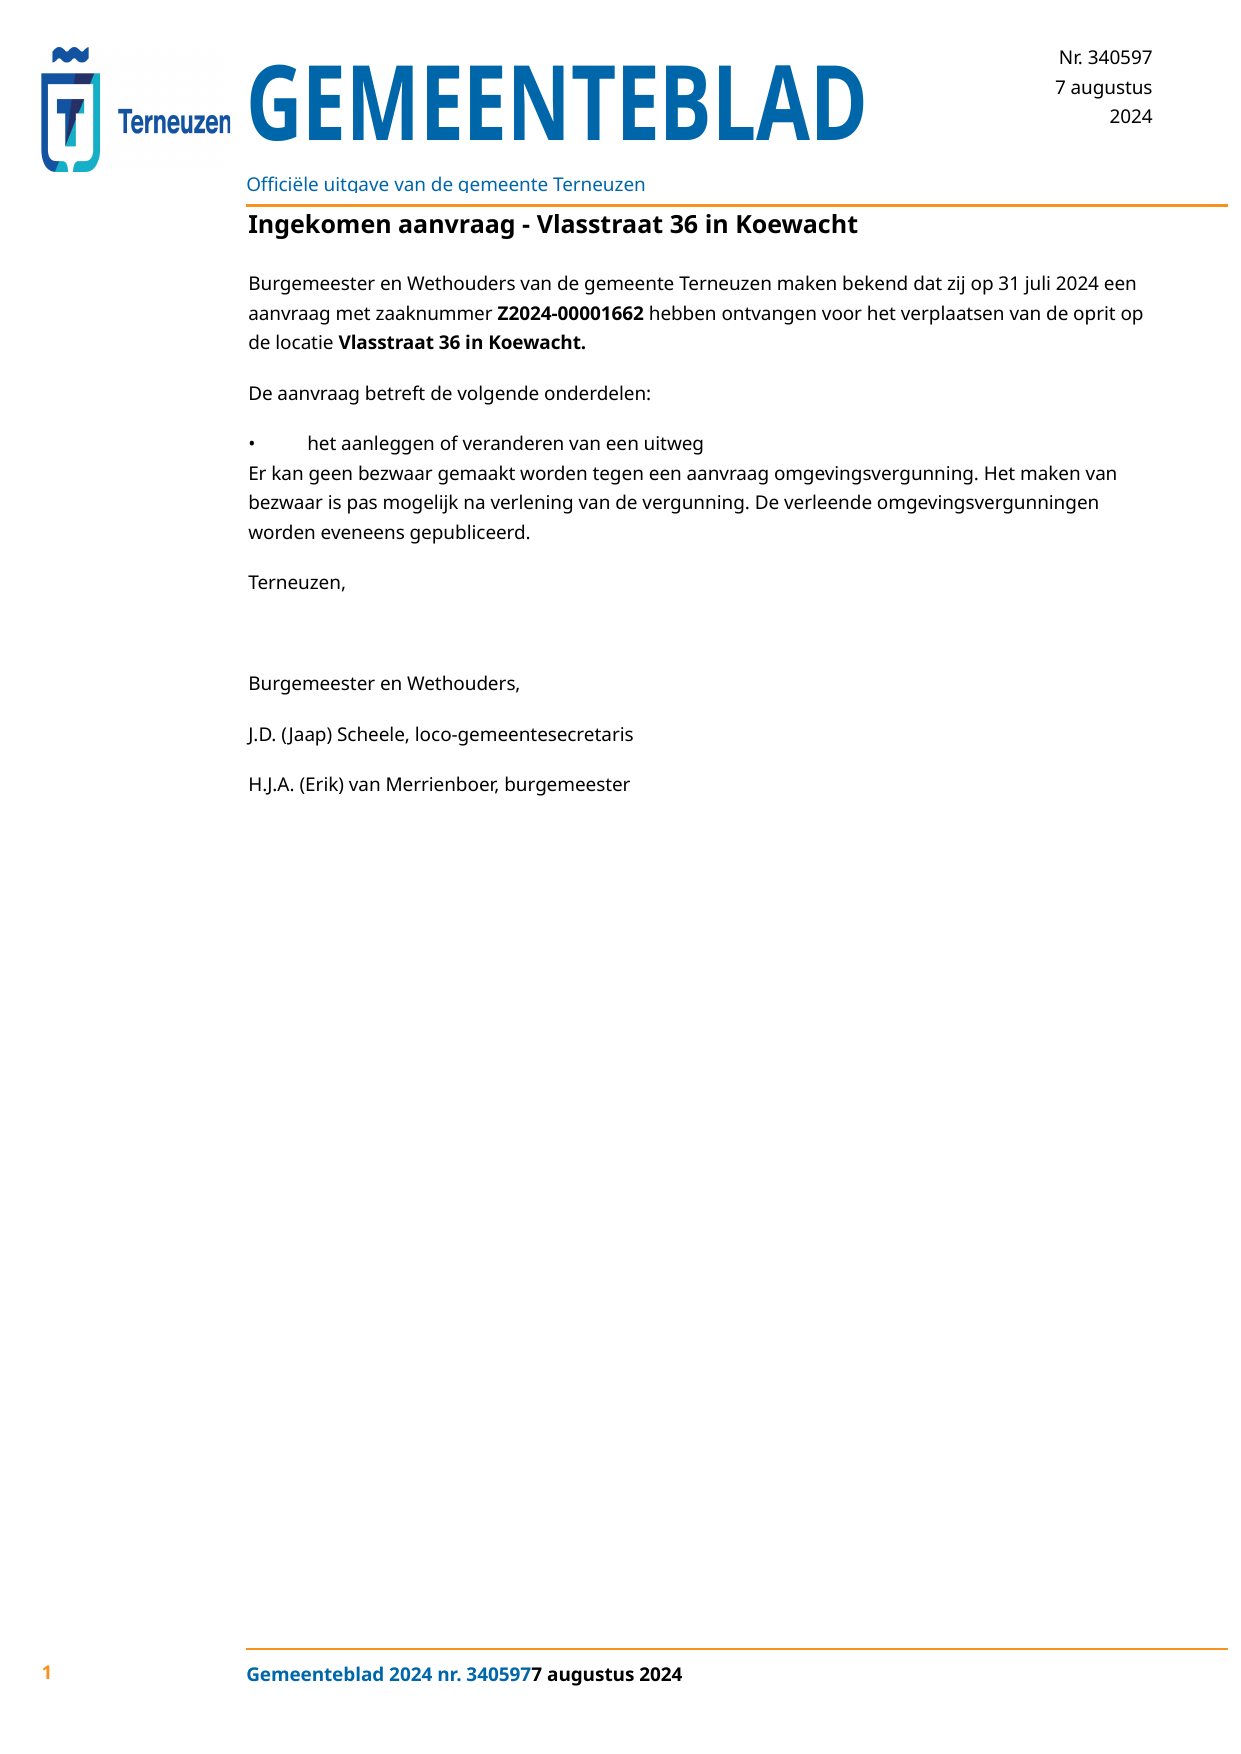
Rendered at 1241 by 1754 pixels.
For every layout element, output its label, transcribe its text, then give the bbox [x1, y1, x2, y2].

text Burgemeester en Wethouders van de gemeente Terneuzen maken bekend dat zij op 31 juli 2024 een aanvraag met zaaknummer Z2024-00001662 hebben ontvangen voor het verplaatsen van de oprit op de locatie Vlasstraat 36 in Koewacht. [248, 270, 1152, 355]
text Er kan geen bezwaar gemaakt worden tegen een aanvraag omgevingsvergunning. Het maken van bezwaar is pas mogelijk na verlening van de vergunning. De verleende omgevingsvergunningen worden eveneens gepubliceerd. [248, 460, 1152, 545]
text De aanvraag betreft de volgende onderdelen: [248, 380, 1152, 406]
text J.D. (Jaap) Scheele, loco-gemeentesecretaris [248, 721, 1152, 746]
text Burgemeester en Wethouders, [248, 670, 1152, 696]
text Ingekomen aanvraag - Vlasstraat 36 in Koewacht [248, 207, 1152, 241]
text Terneuzen, [248, 569, 1152, 595]
list het aanleggen of veranderen van een uitweg [248, 430, 1152, 456]
text H.J.A. (Erik) van Merrienboer, burgemeester [248, 771, 1152, 797]
picture [41, 47, 231, 172]
